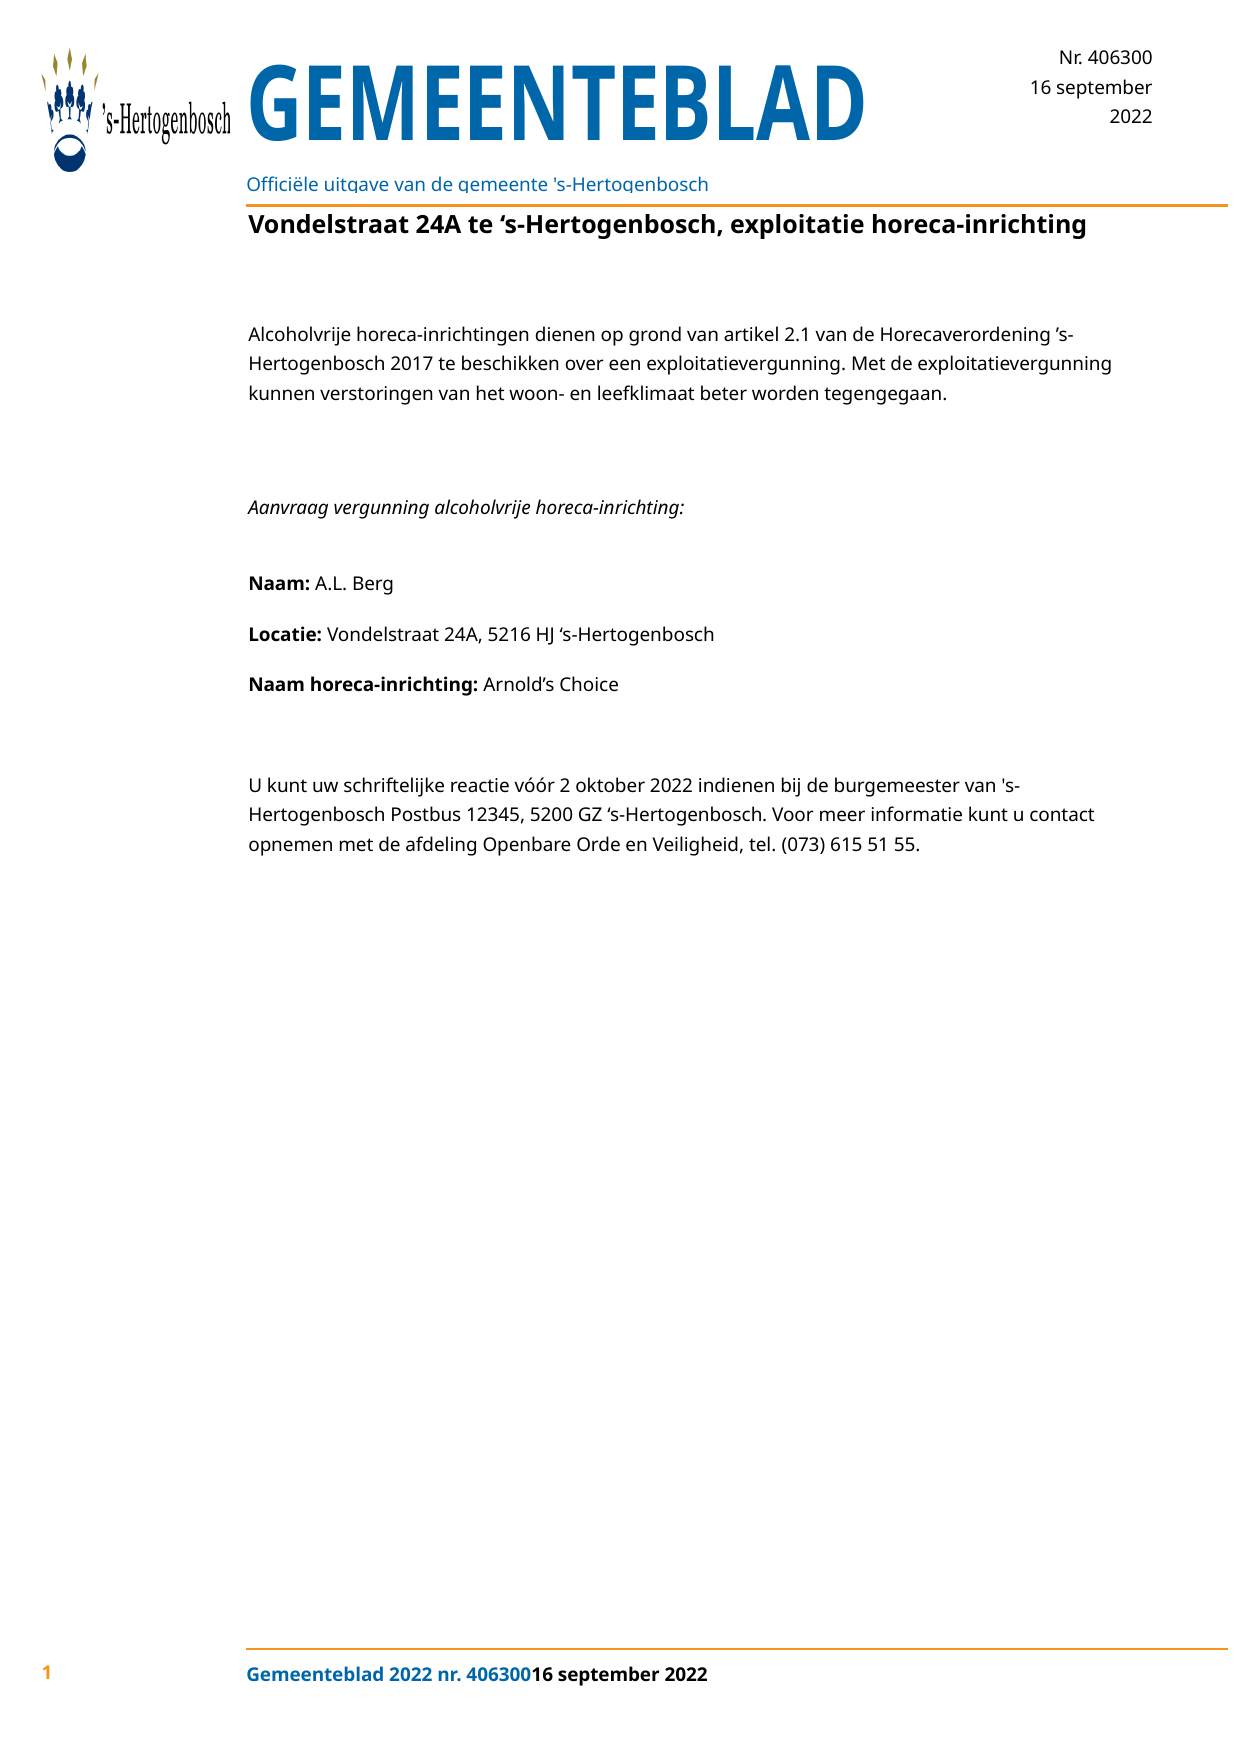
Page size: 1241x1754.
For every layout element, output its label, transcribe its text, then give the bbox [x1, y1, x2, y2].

text Locatie: Vondelstraat 24A, 5216 HJ ‘s-Hertogenbosch [248, 621, 1152, 647]
text Naam horeca-inrichting: Arnold’s Choice [248, 671, 1152, 697]
text Aanvraag vergunning alcoholvrije horeca-inrichting: [248, 494, 1152, 520]
text U kunt uw schriftelijke reactie vóór 2 oktober 2022 indienen bij de burgemeester van 's-Hertogenbosch Postbus 12345, 5200 GZ ‘s-Hertogenbosch. Voor meer informatie kunt u contact opnemen met de afdeling Openbare Orde en Veiligheid, tel. (073) 615 51 55. [248, 772, 1152, 857]
text Naam: A.L. Berg [248, 570, 1152, 596]
text Alcoholvrije horeca-inrichtingen dienen op grond van artikel 2.1 van de Horecaverordening ’s-Hertogenbosch 2017 te beschikken over een exploitatievergunning. Met de exploitatievergunning kunnen verstoringen van het woon- en leefklimaat beter worden tegengegaan. [248, 321, 1152, 406]
picture [41, 47, 231, 172]
text Vondelstraat 24A te ‘s-Hertogenbosch, exploitatie horeca-inrichting [248, 207, 1152, 241]
